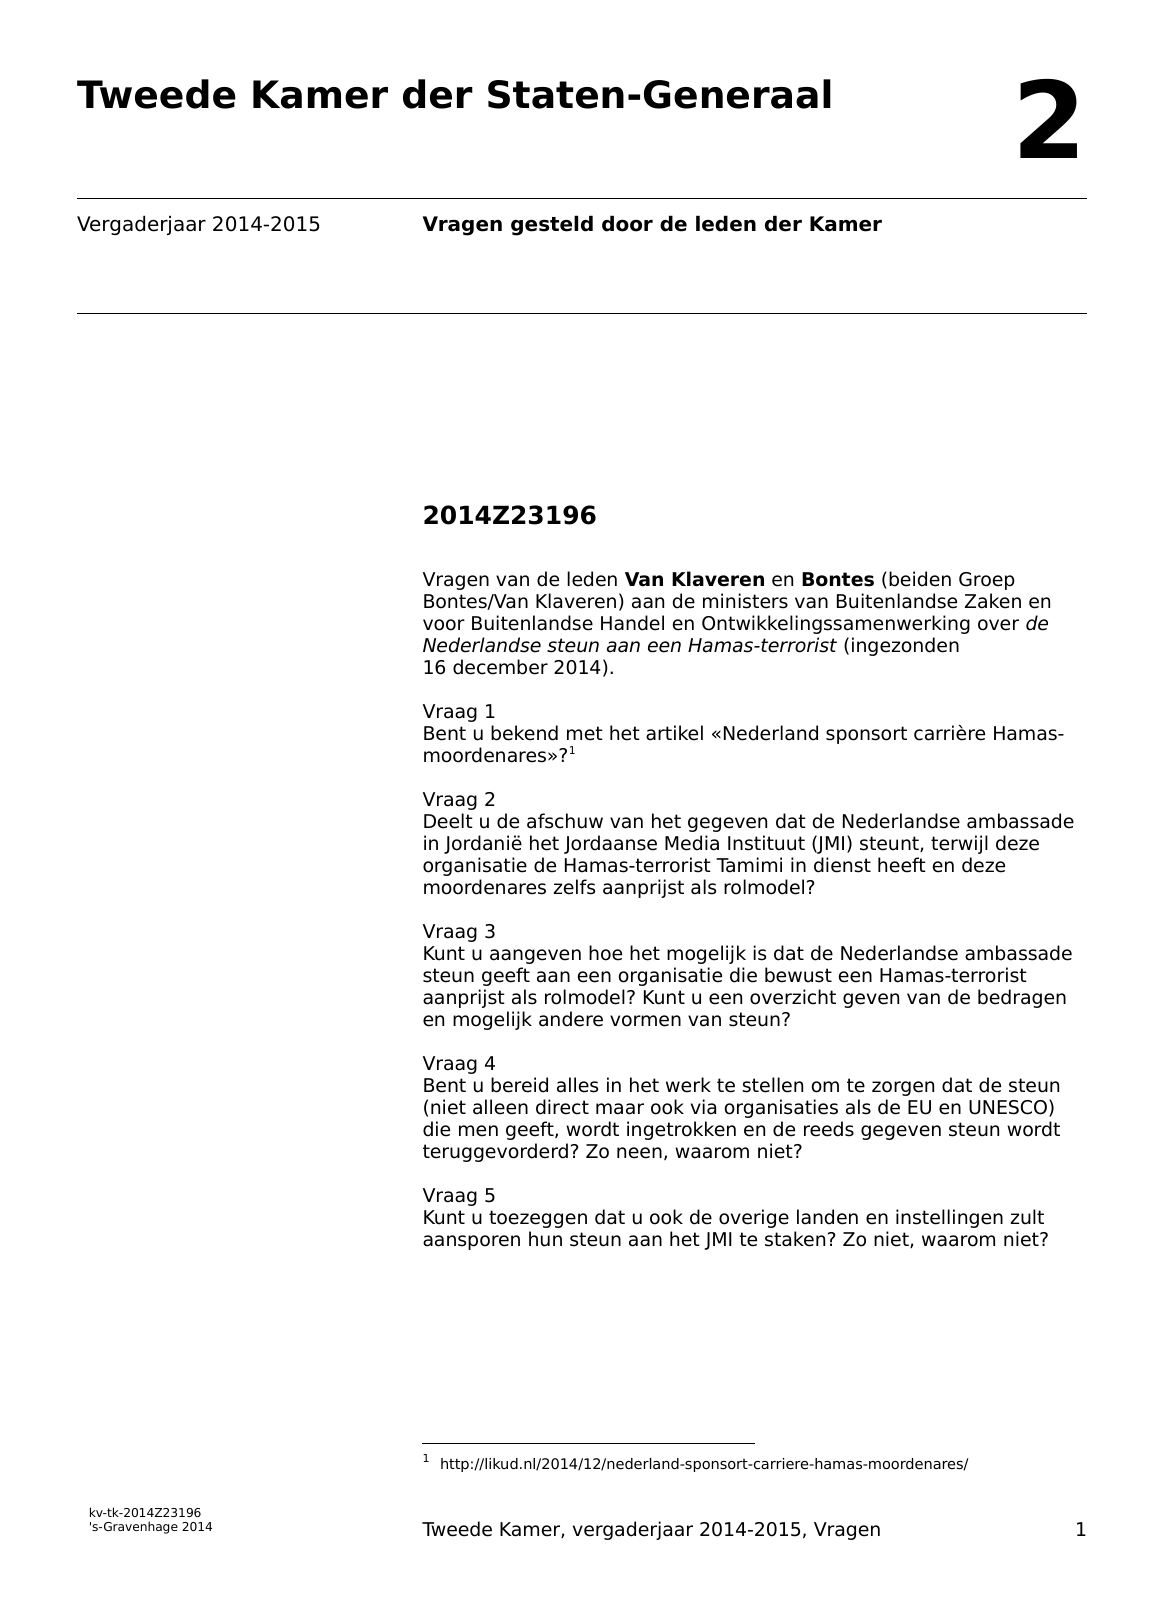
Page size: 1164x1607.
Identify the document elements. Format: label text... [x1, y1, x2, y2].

text Deelt u de afschuw van het gegeven dat de Nederlandse ambassade in Jordanië het Jordaanse Media Instituut (JMI) steunt, terwijl deze organisatie de Hamas-terrorist Tamimi in dienst heeft en deze moordenares zelfs aanprijst als rolmodel? [422, 811, 1087, 899]
text http://likud.nl/2014/12/nederland-sponsort-carriere-hamas-moordenares/ [422, 1452, 1087, 1474]
table_cell Vragen gesteld door de leden der Kamer [422, 199, 1087, 313]
text Kunt u aangeven hoe het mogelijk is dat de Nederlandse ambassade steun geeft aan een organisatie die bewust een Hamas-terrorist aanprijst als rolmodel? Kunt u een overzicht geven van de bedragen en mogelijk andere vormen van steun? [422, 943, 1087, 1031]
text Kunt u toezeggen dat u ook de overige landen en instellingen zult aansporen hun steun aan het JMI te staken? Zo niet, waarom niet? [422, 1207, 1087, 1251]
text 's-Gravenhage 2014 [88, 1520, 323, 1534]
table_cell Vergaderjaar 2014-2015 [77, 199, 422, 313]
text Vragen van de leden Van Klaveren en Bontes (beiden Groep Bontes/Van Klaveren) aan de ministers van Buitenlandse Zaken en voor Buitenlandse Handel en Ontwikkelingssamenwerking over de Nederlandse steun aan een Hamas-terrorist (ingezonden 16 december 2014). [422, 569, 1087, 679]
text 2014Z23196 [422, 501, 1087, 531]
text Vraag 4 [422, 1053, 1087, 1075]
text Bent u bereid alles in het werk te stellen om te zorgen dat de steun (niet alleen direct maar ook via organisaties als de EU en UNESCO) die men geeft, wordt ingetrokken en de reeds gegeven steun wordt teruggevorderd? Zo neen, waarom niet? [422, 1075, 1087, 1163]
text Vraag 1 [422, 701, 1087, 723]
text Vraag 2 [422, 789, 1087, 811]
table_header 2 [886, 59, 1087, 198]
table_header Tweede Kamer der Staten-Generaal [77, 59, 886, 198]
text kv-tk-2014Z23196 [88, 1506, 323, 1520]
text Bent u bekend met het artikel «Nederland sponsort carrière Hamas-moordenares»? [422, 723, 1087, 767]
text Vraag 3 [422, 921, 1087, 943]
text Vraag 5 [422, 1185, 1087, 1207]
